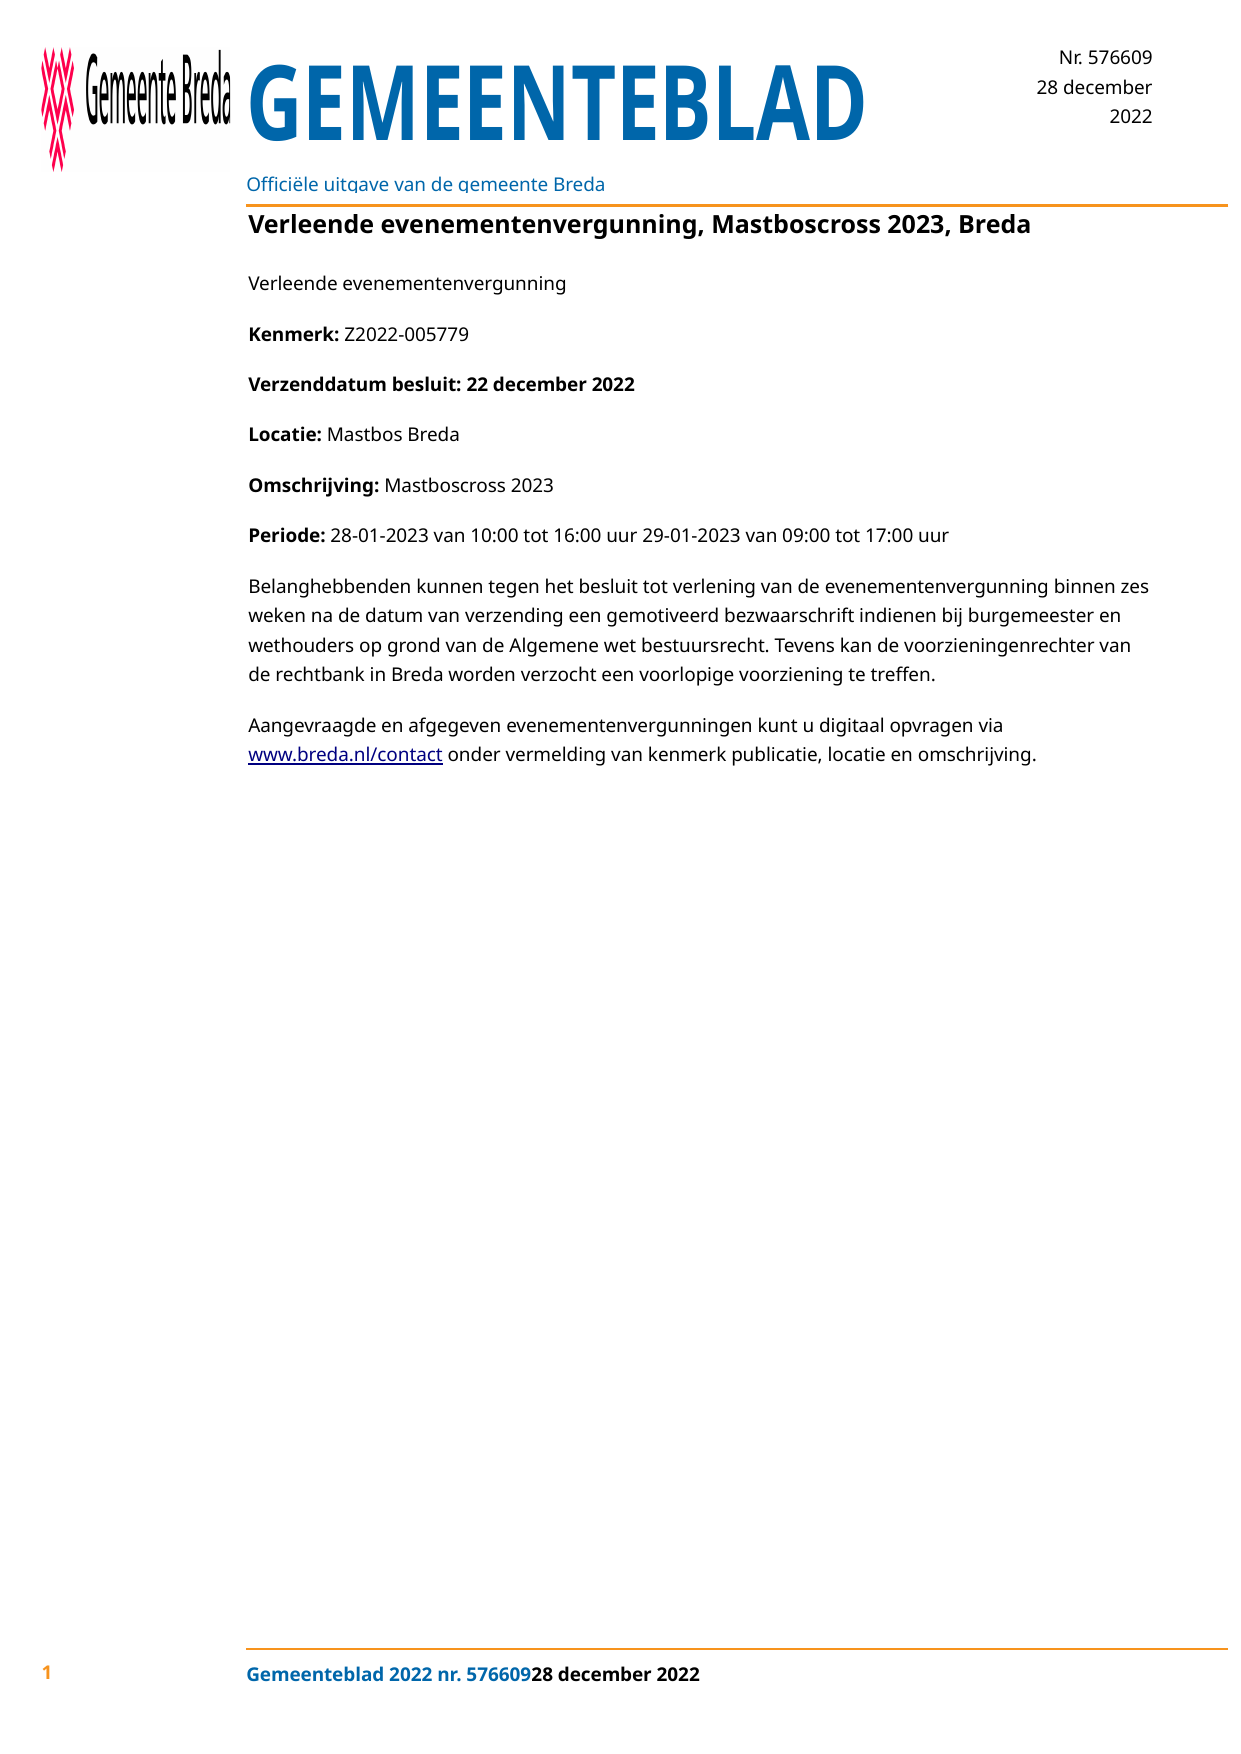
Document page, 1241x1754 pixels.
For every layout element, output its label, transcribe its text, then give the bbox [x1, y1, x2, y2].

text Periode: 28-01-2023 van 10:00 tot 16:00 uur 29-01-2023 van 09:00 tot 17:00 uur [248, 522, 1152, 548]
text Aangevraagde en afgegeven evenementenvergunningen kunt u digitaal opvragen via www.breda.nl/contact onder vermelding van kenmerk publicatie, locatie en omschrijving. [248, 712, 1152, 767]
text Kenmerk: Z2022-005779 [248, 321, 1152, 346]
text Verzenddatum besluit: 22 december 2022 [248, 371, 1152, 397]
text Omschrijving: Mastboscross 2023 [248, 472, 1152, 498]
text Verleende evenementenvergunning [248, 270, 1152, 296]
text Locatie: Mastbos Breda [248, 422, 1152, 447]
text Belanghebbenden kunnen tegen het besluit tot verlening van de evenementenvergunning binnen zes weken na de datum van verzending een gemotiveerd bezwaarschrift indienen bij burgemeester en wethouders op grond van de Algemene wet bestuursrecht. Tevens kan de voorzieningenrechter van de rechtbank in Breda worden verzocht een voorlopige voorziening te treffen. [248, 573, 1152, 687]
picture [41, 47, 231, 172]
text Verleende evenementenvergunning, Mastboscross 2023, Breda [248, 207, 1152, 241]
